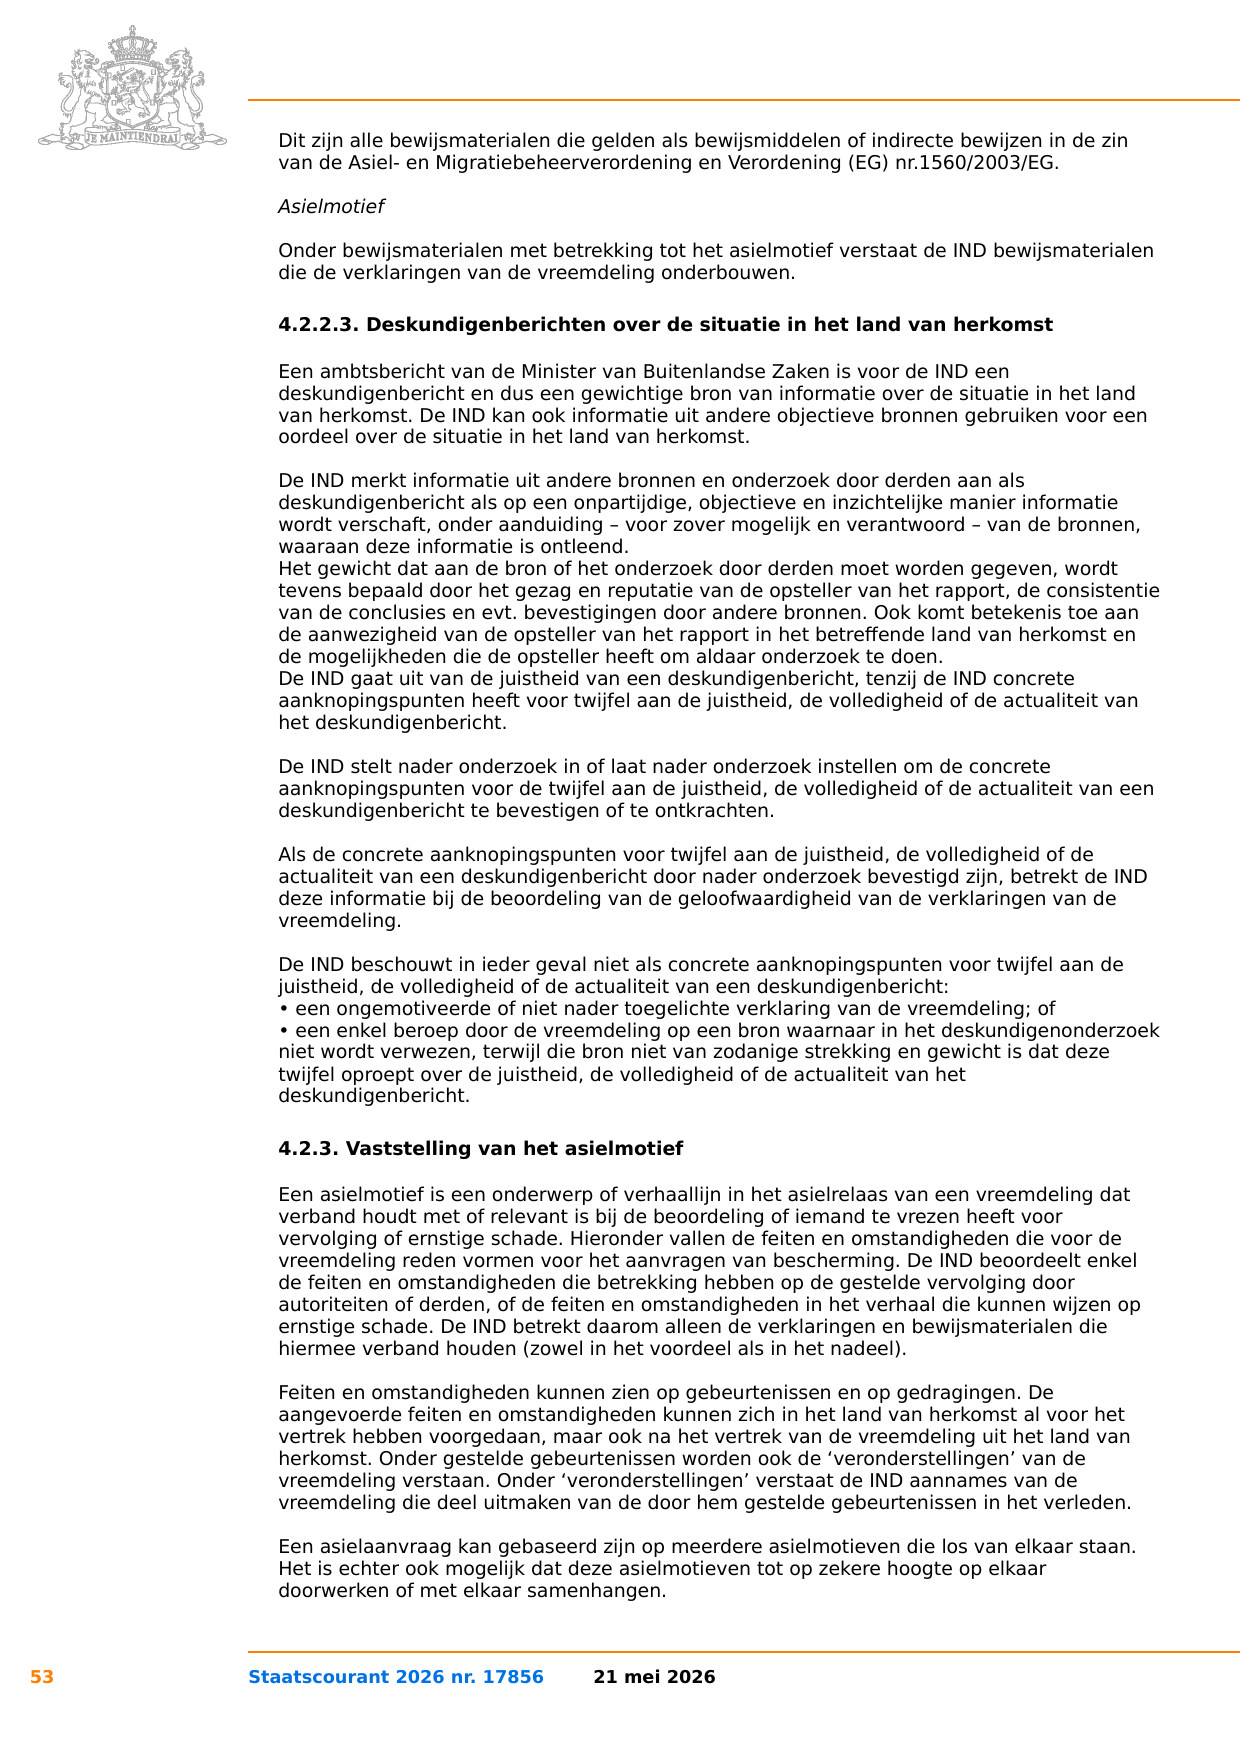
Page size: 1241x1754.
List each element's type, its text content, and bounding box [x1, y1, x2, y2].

subtitle Asielmotief [278, 196, 1163, 218]
subtitle 4.2.3. Vaststelling van het asielmotief [278, 1137, 1163, 1159]
picture [38, 25, 227, 150]
text Onder bewijsmaterialen met betrekking tot het asielmotief verstaat de IND bewijsmaterialen die de verklaringen van de vreemdeling onderbouwen. [278, 239, 1163, 283]
text Dit zijn alle bewijsmaterialen die gelden als bewijsmiddelen of indirecte bewijzen in de zin van de Asiel- en Migratiebeheerverordening en Verordening (EG) nr.1560/2003/EG. [278, 130, 1163, 174]
text Als de concrete aanknopingspunten voor twijfel aan de juistheid, de volledigheid of de actualiteit van een deskundigenbericht door nader onderzoek bevestigd zijn, betrekt de IND deze informatie bij de beoordeling van de geloofwaardigheid van de verklaringen van de vreemdeling. [278, 844, 1163, 932]
text • een ongemotiveerde of niet nader toegelichte verklaring van de vreemdeling; of [278, 997, 1163, 1019]
text Feiten en omstandigheden kunnen zien op gebeurtenissen en op gedragingen. De aangevoerde feiten en omstandigheden kunnen zich in het land van herkomst al voor het vertrek hebben voorgedaan, maar ook na het vertrek van de vreemdeling uit het land van herkomst. Onder gestelde gebeurtenissen worden ook de ‘veronderstellingen’ van de vreemdeling verstaan. Onder ‘veronderstellingen’ verstaat de IND aannames van de vreemdeling die deel uitmaken van de door hem gestelde gebeurtenissen in het verleden. [278, 1382, 1163, 1514]
subtitle 4.2.2.3. Deskundigenberichten over de situatie in het land van herkomst [278, 313, 1163, 336]
text Een asielaanvraag kan gebaseerd zijn op meerdere asielmotieven die los van elkaar staan. Het is echter ook mogelijk dat deze asielmotieven tot op zekere hoogte op elkaar doorwerken of met elkaar samenhangen. [278, 1536, 1163, 1602]
text • een enkel beroep door de vreemdeling op een bron waarnaar in het deskundigenonderzoek niet wordt verwezen, terwijl die bron niet van zodanige strekking en gewicht is dat deze twijfel oproept over de juistheid, de volledigheid of de actualiteit van het deskundigenbericht. [278, 1019, 1163, 1107]
text Een ambtsbericht van de Minister van Buitenlandse Zaken is voor de IND een deskundigenbericht en dus een gewichtige bron van informatie over de situatie in het land van herkomst. De IND kan ook informatie uit andere objectieve bronnen gebruiken voor een oordeel over de situatie in het land van herkomst. [278, 361, 1163, 448]
text De IND gaat uit van de juistheid van een deskundigenbericht, tenzij de IND concrete aanknopingspunten heeft voor twijfel aan de juistheid, de volledigheid of de actualiteit van het deskundigenbericht. [278, 668, 1163, 734]
text Het gewicht dat aan de bron of het onderzoek door derden moet worden gegeven, wordt tevens bepaald door het gezag en reputatie van de opsteller van het rapport, de consistentie van de conclusies en evt. bevestigingen door andere bronnen. Ook komt betekenis toe aan de aanwezigheid van de opsteller van het rapport in het betreffende land van herkomst en de mogelijkheden die de opsteller heeft om aldaar onderzoek te doen. [278, 558, 1163, 668]
text De IND stelt nader onderzoek in of laat nader onderzoek instellen om de concrete aanknopingspunten voor de twijfel aan de juistheid, de volledigheid of de actualiteit van een deskundigenbericht te bevestigen of te ontkrachten. [278, 756, 1163, 822]
text Een asielmotief is een onderwerp of verhaallijn in het asielrelaas van een vreemdeling dat verband houdt met of relevant is bij de beoordeling of iemand te vrezen heeft voor vervolging of ernstige schade. Hieronder vallen de feiten en omstandigheden die voor de vreemdeling reden vormen voor het aanvragen van bescherming. De IND beoordeelt enkel de feiten en omstandigheden die betrekking hebben op de gestelde vervolging door autoriteiten of derden, of de feiten en omstandigheden in het verhaal die kunnen wijzen op ernstige schade. De IND betrekt daarom alleen de verklaringen en bewijsmaterialen die hiermee verband houden (zowel in het voordeel als in het nadeel). [278, 1184, 1163, 1360]
text De IND beschouwt in ieder geval niet als concrete aanknopingspunten voor twijfel aan de juistheid, de volledigheid of de actualiteit van een deskundigenbericht: [278, 953, 1163, 997]
text De IND merkt informatie uit andere bronnen en onderzoek door derden aan als deskundigenbericht als op een onpartijdige, objectieve en inzichtelijke manier informatie wordt verschaft, onder aanduiding – voor zover mogelijk en verantwoord – van de bronnen, waaraan deze informatie is ontleend. [278, 470, 1163, 558]
